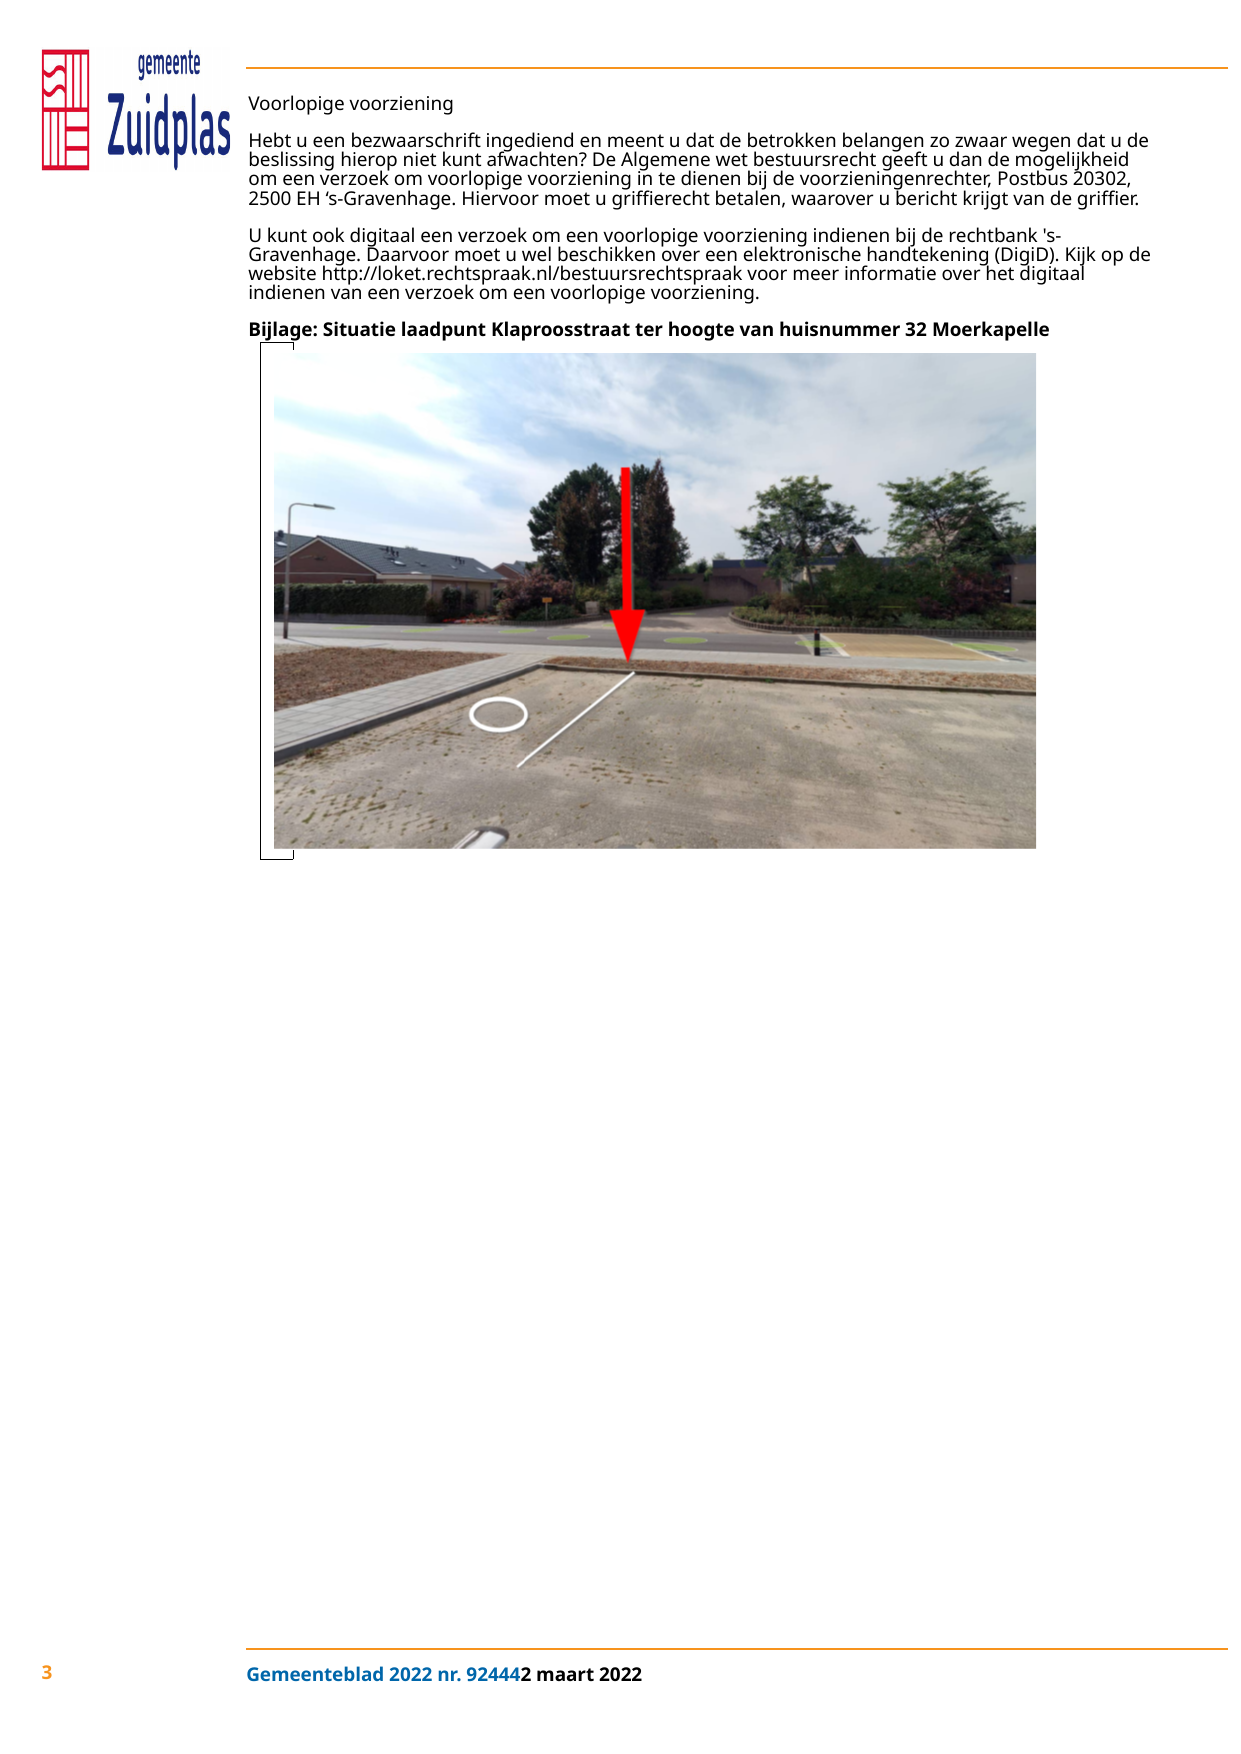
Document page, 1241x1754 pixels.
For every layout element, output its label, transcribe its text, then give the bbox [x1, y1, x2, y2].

text Bijlage: Situatie laadpunt Klaproosstraat ter hoogte van huisnummer 32 Moerkapelle [248, 321, 1152, 341]
text Hebt u een bezwaarschrift ingediend en meent u dat de betrokken belangen zo zwaar wegen dat u de beslissing hierop niet kunt afwachten? De Algemene wet bestuursrecht geeft u dan de mogelijkheid om een verzoek om voorlopige voorziening in te dienen bij de voorzieningenrechter, Postbus 20302, 2500 EH ‘s-Gravenhage. Hiervoor moet u griffierecht betalen, waarover u bericht krijgt van de griffier. [248, 132, 1152, 209]
picture [268, 350, 1037, 850]
text Voorlopige voorziening [248, 95, 1152, 114]
picture [41, 47, 231, 172]
text U kunt ook digitaal een verzoek om een voorlopige voorziening indienen bij de rechtbank 's-Gravenhage. Daarvoor moet u wel beschikken over een elektronische handtekening (DigiD). Kijk op de website http://loket.rechtspraak.nl/bestuursrechtspraak voor meer informatie over het digitaal indienen van een verzoek om een voorlopige voorziening. [248, 227, 1152, 304]
